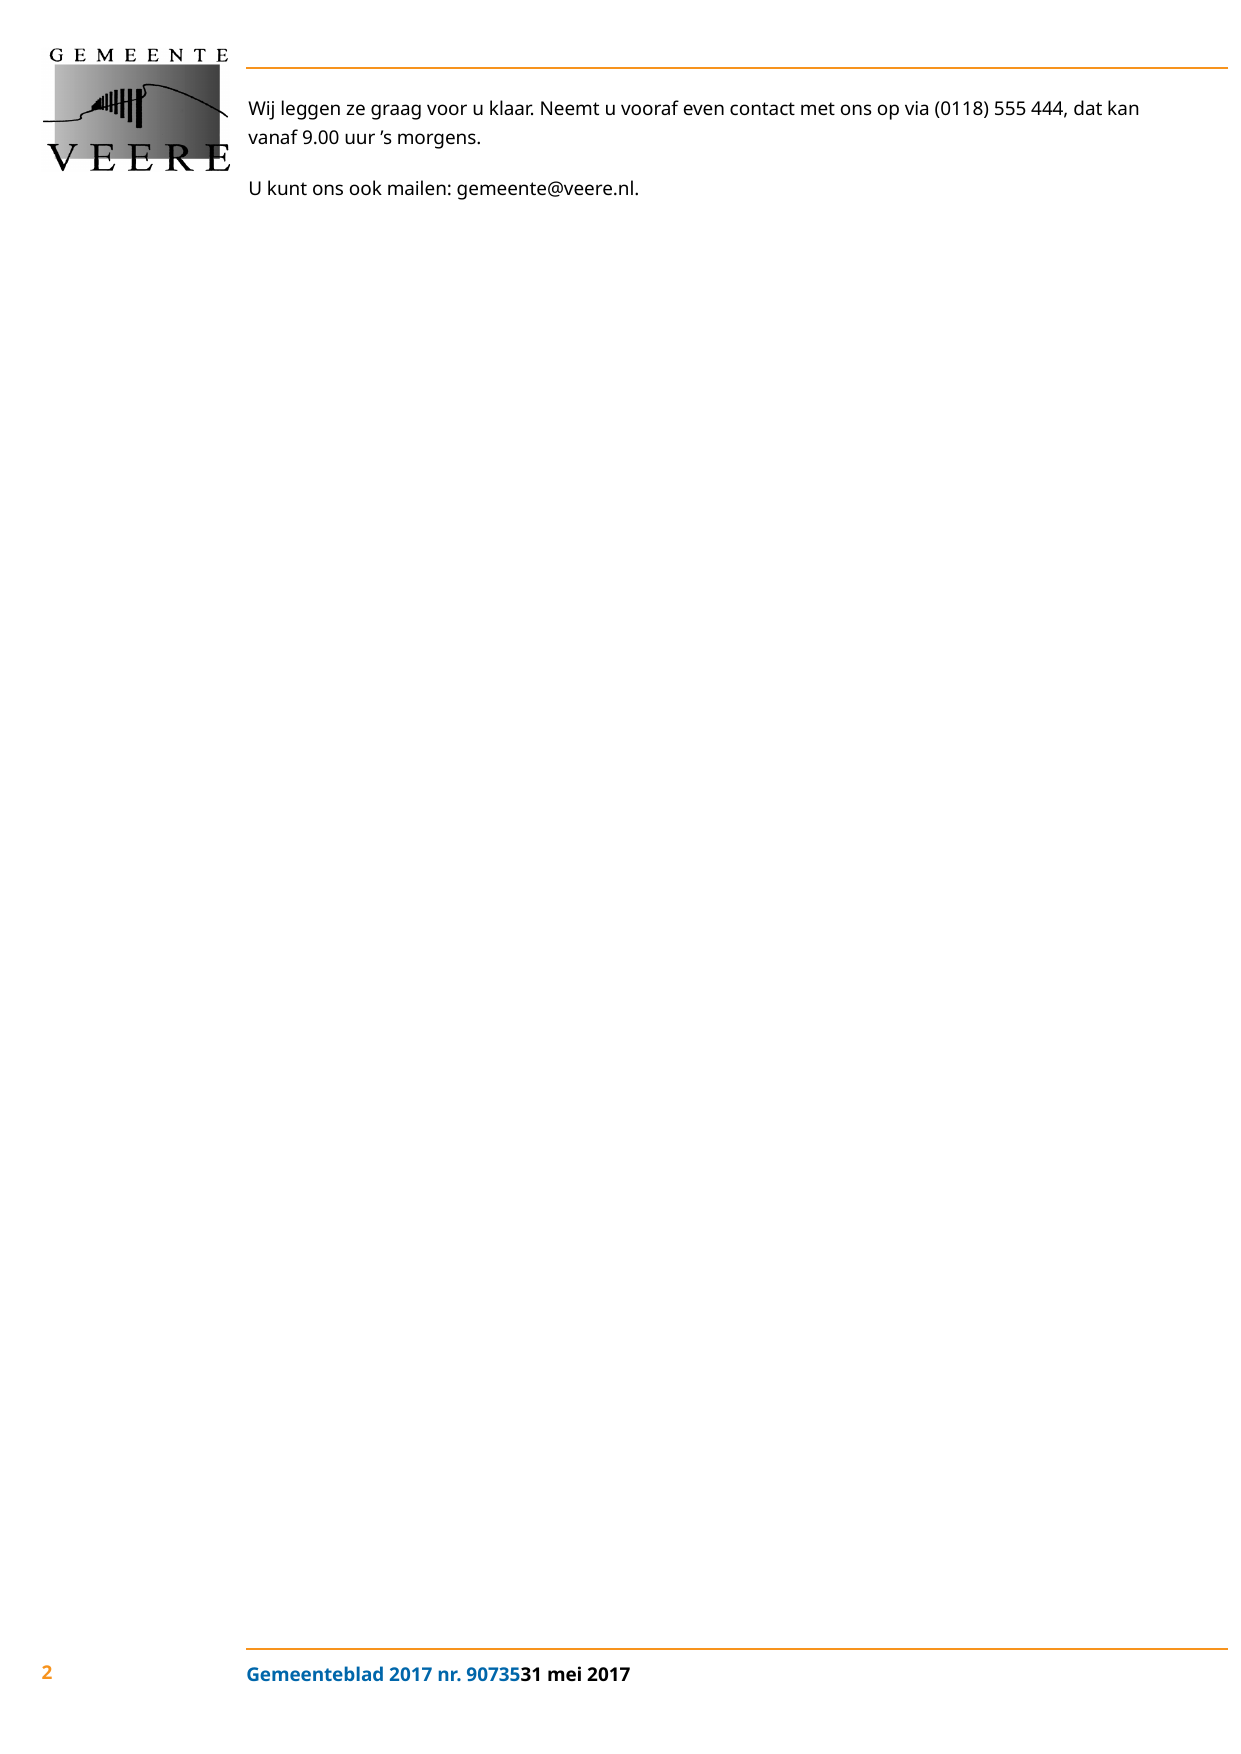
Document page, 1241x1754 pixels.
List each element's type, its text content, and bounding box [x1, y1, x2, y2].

text U kunt ons ook mailen: gemeente@veere.nl. [248, 175, 1152, 201]
text Wij leggen ze graag voor u klaar. Neemt u vooraf even contact met ons op via (0118) 555 444, dat kan vanaf 9.00 uur ’s morgens. [248, 95, 1152, 150]
picture [41, 47, 231, 172]
